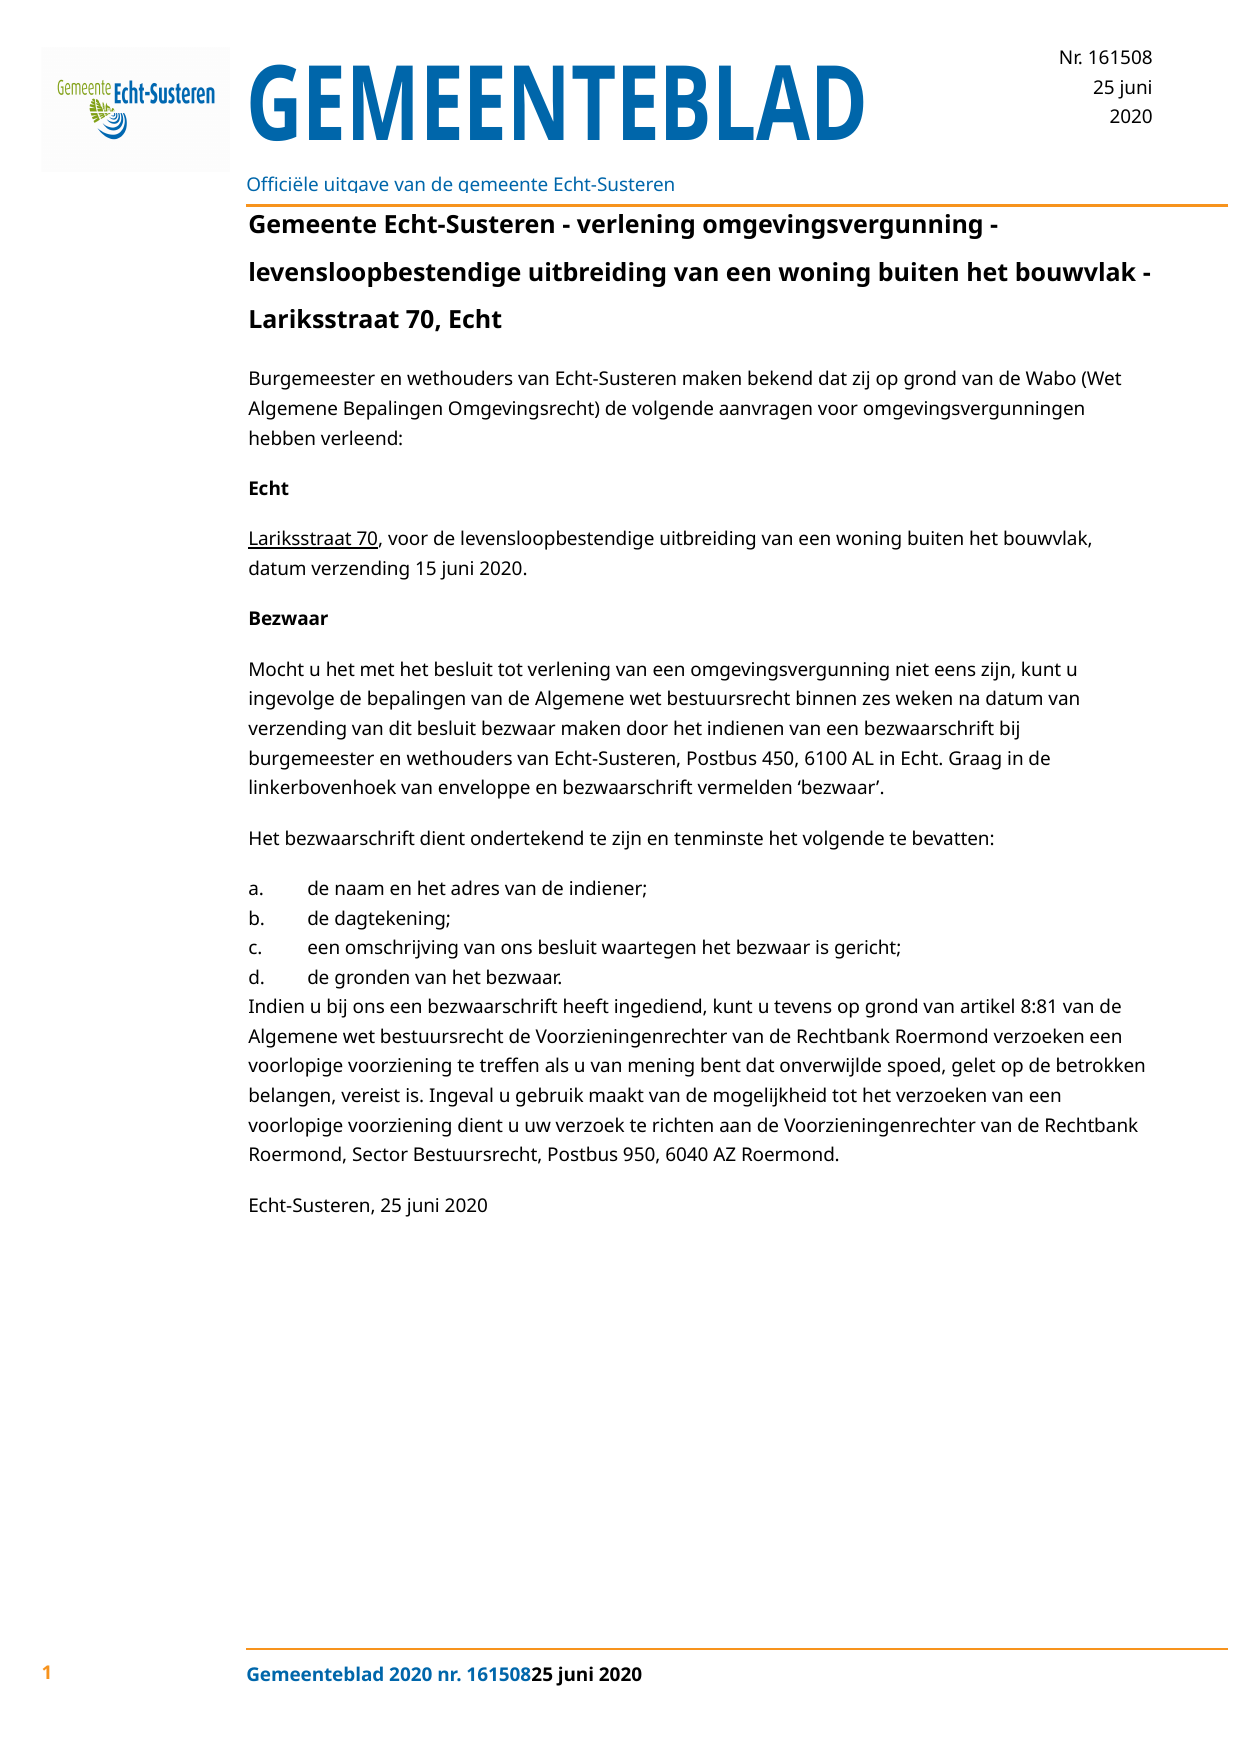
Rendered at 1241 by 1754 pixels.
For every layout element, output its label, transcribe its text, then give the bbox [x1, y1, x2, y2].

text Gemeente Echt-Susteren - verlening omgevingsvergunning - levensloopbestendige uitbreiding van een woning buiten het bouwvlak - Lariksstraat 70, Echt [248, 207, 1152, 336]
picture [41, 47, 231, 172]
list de gronden van het bezwaar. [248, 964, 1152, 989]
text Het bezwaarschrift dient ondertekend te zijn en tenminste het volgende te bevatten: [248, 825, 1152, 850]
text Bezwaar [248, 606, 1152, 631]
list een omschrijving van ons besluit waartegen het bezwaar is gericht; [248, 934, 1152, 960]
text Echt [248, 475, 1152, 501]
text Echt-Susteren, 25 juni 2020 [248, 1192, 1152, 1217]
list de dagtekening; [248, 905, 1152, 930]
text Indien u bij ons een bezwaarschrift heeft ingediend, kunt u tevens op grond van artikel 8:81 van de Algemene wet bestuursrecht de Voorzieningenrechter van de Rechtbank Roermond verzoeken een voorlopige voorziening te treffen als u van mening bent dat onverwijlde spoed, gelet op de betrokken belangen, vereist is. Ingeval u gebruik maakt van de mogelijkheid tot het verzoeken van een voorlopige voorziening dient u uw verzoek te richten aan de Voorzieningenrechter van de Rechtbank Roermond, Sector Bestuursrecht, Postbus 950, 6040 AZ Roermond. [248, 993, 1152, 1167]
list de naam en het adres van de indiener; [248, 875, 1152, 901]
text Mocht u het met het besluit tot verlening van een omgevingsvergunning niet eens zijn, kunt u ingevolge de bepalingen van de Algemene wet bestuursrecht binnen zes weken na datum van verzending van dit besluit bezwaar maken door het indienen van een bezwaarschrift bij burgemeester en wethouders van Echt-Susteren, Postbus 450, 6100 AL in Echt. Graag in de linkerbovenhoek van enveloppe en bezwaarschrift vermelden ‘bezwaar’. [248, 656, 1152, 800]
text Lariksstraat 70, voor de levensloopbestendige uitbreiding van een woning buiten het bouwvlak, datum verzending 15 juni 2020. [248, 526, 1152, 581]
text Burgemeester en wethouders van Echt-Susteren maken bekend dat zij op grond van de Wabo (Wet Algemene Bepalingen Omgevingsrecht) de volgende aanvragen voor omgevingsvergunningen hebben verleend: [248, 366, 1152, 450]
